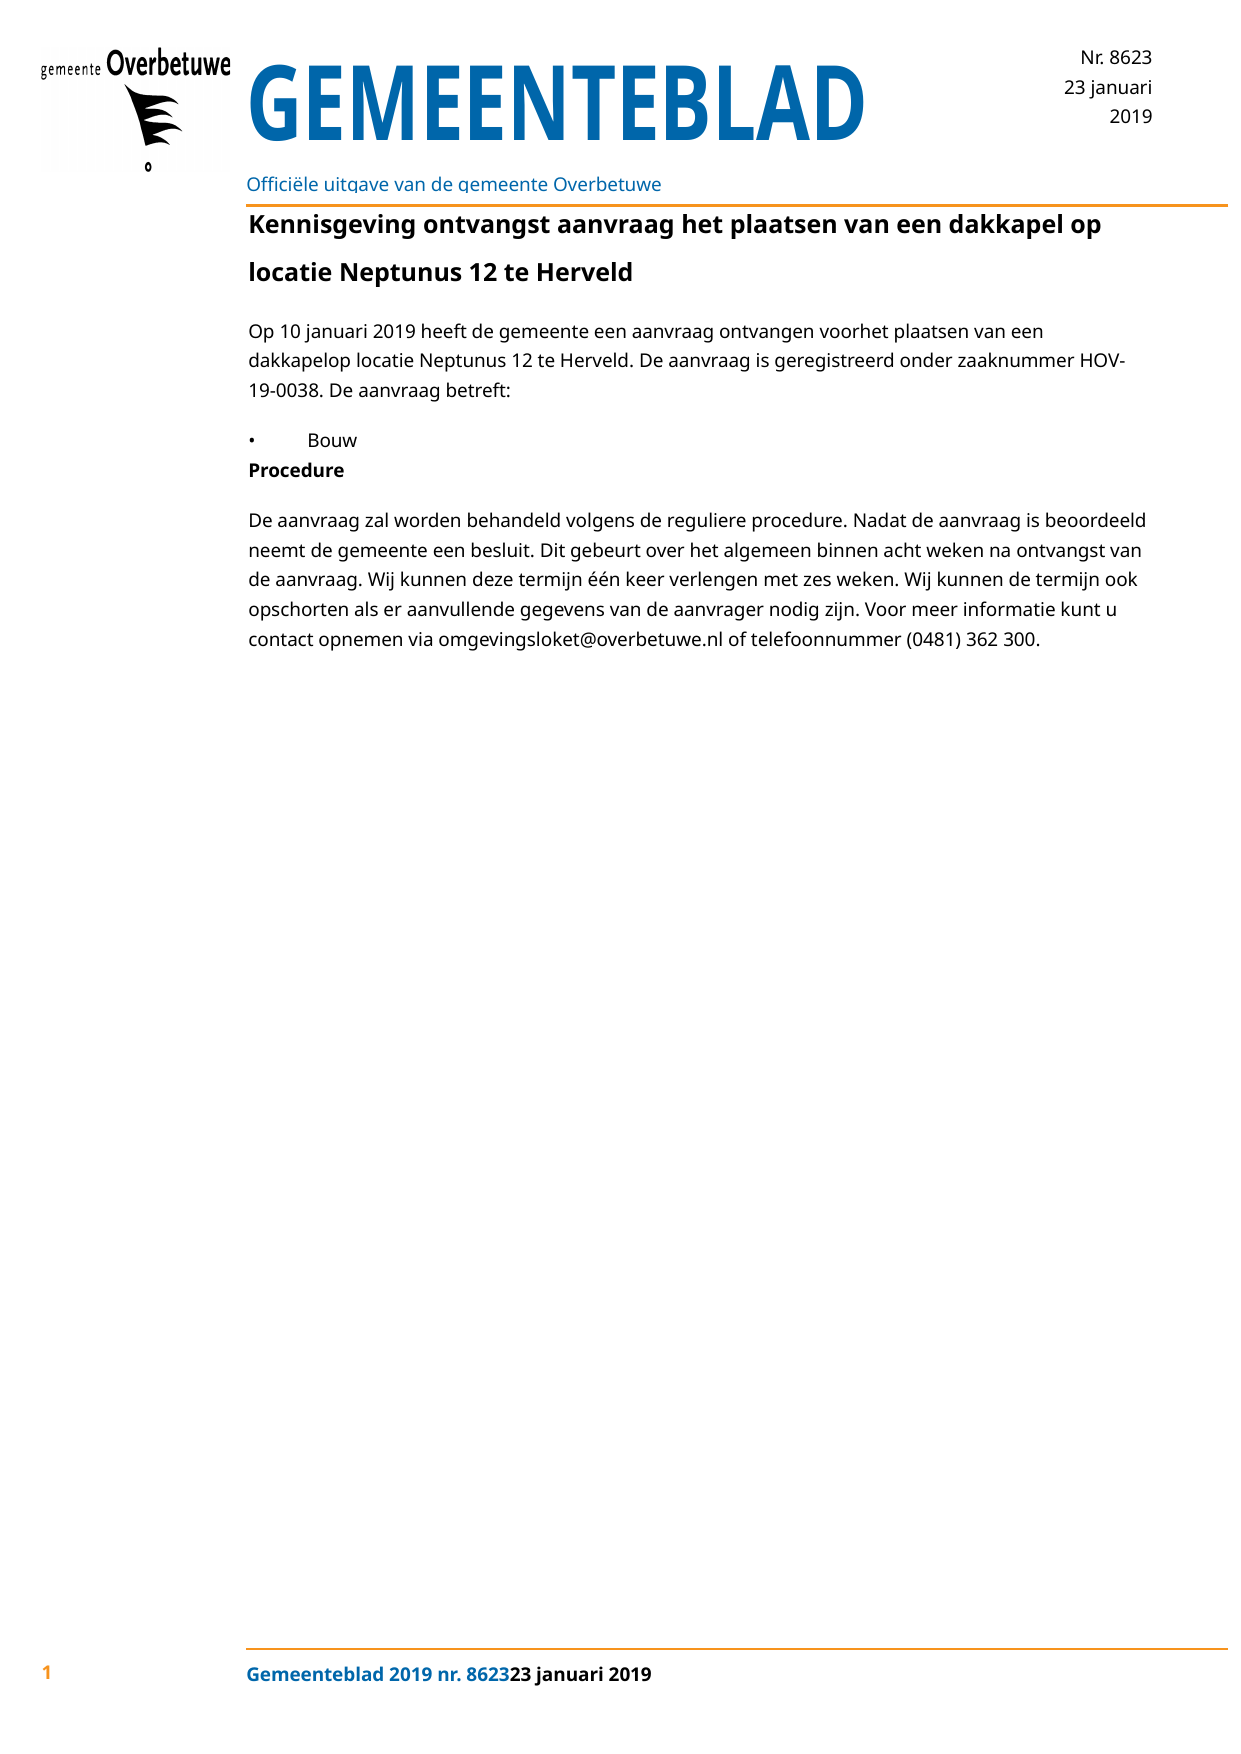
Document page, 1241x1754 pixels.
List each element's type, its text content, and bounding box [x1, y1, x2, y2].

text De aanvraag zal worden behandeld volgens de reguliere procedure. Nadat de aanvraag is beoordeeld neemt de gemeente een besluit. Dit gebeurt over het algemeen binnen acht weken na ontvangst van de aanvraag. Wij kunnen deze termijn één keer verlengen met zes weken. Wij kunnen de termijn ook opschorten als er aanvullende gegevens van de aanvrager nodig zijn. Voor meer informatie kunt u contact opnemen via omgevingsloket@overbetuwe.nl of telefoonnummer (0481) 362 300. [248, 507, 1152, 652]
text Op 10 januari 2019 heeft de gemeente een aanvraag ontvangen voorhet plaatsen van een dakkapelop locatie Neptunus 12 te Herveld. De aanvraag is geregistreerd onder zaaknummer HOV-19-0038. De aanvraag betreft: [248, 318, 1152, 403]
picture [41, 47, 231, 172]
list Bouw [248, 427, 1152, 453]
text Procedure [248, 457, 1152, 483]
text Kennisgeving ontvangst aanvraag het plaatsen van een dakkapel op locatie Neptunus 12 te Herveld [248, 207, 1152, 288]
